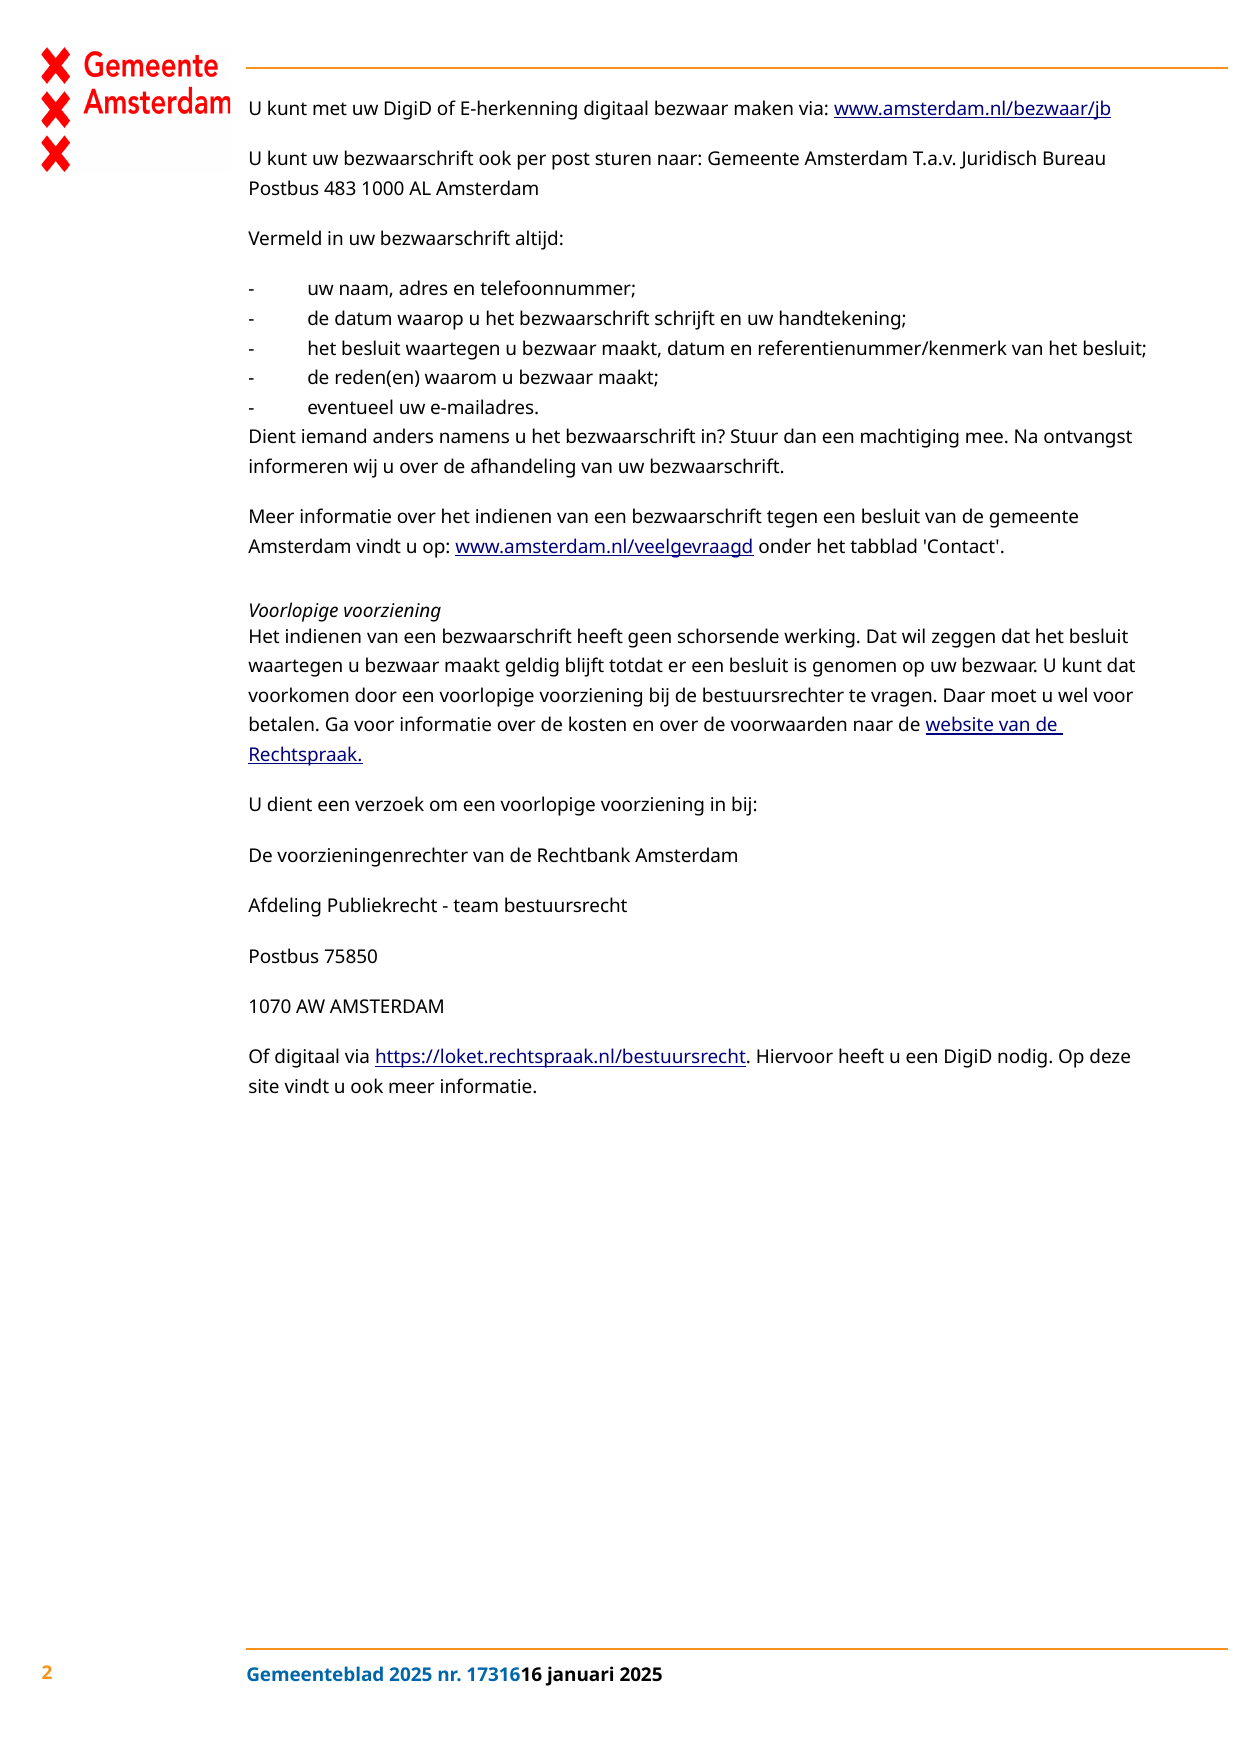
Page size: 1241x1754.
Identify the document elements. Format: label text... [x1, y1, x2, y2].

text U dient een verzoek om een voorlopige voorziening in bij: [248, 792, 1152, 817]
text Vermeld in uw bezwaarschrift altijd: [248, 225, 1152, 251]
text U kunt uw bezwaarschrift ook per post sturen naar: Gemeente Amsterdam T.a.v. Juridisch Bureau Postbus 483 1000 AL Amsterdam [248, 145, 1152, 201]
text Afdeling Publiekrecht - team bestuursrecht [248, 892, 1152, 918]
picture [41, 47, 231, 172]
text Of digitaal via https://loket.rechtspraak.nl/bestuursrecht. Hiervoor heeft u een DigiD nodig. Op deze site vindt u ook meer informatie. [248, 1044, 1152, 1099]
text Dient iemand anders namens u het bezwaarschrift in? Stuur dan een machtiging mee. Na ontvangst informeren wij u over de afhandeling van uw bezwaarschrift. [248, 423, 1152, 479]
list de datum waarop u het bezwaarschrift schrijft en uw handtekening; [248, 305, 1152, 331]
text U kunt met uw DigiD of E-herkenning digitaal bezwaar maken via: www.amsterdam.nl/bezwaar/jb [248, 95, 1152, 121]
text Het indienen van een bezwaarschrift heeft geen schorsende werking. Dat wil zeggen dat het besluit waartegen u bezwaar maakt geldig blijft totdat er een besluit is genomen op uw bezwaar. U kunt dat voorkomen door een voorlopige voorziening bij de bestuursrechter te vragen. Daar moet u wel voor betalen. Ga voor informatie over de kosten en over de voorwaarden naar de website van de Rechtspraak. [248, 623, 1152, 767]
list eventueel uw e-mailadres. [248, 394, 1152, 420]
list de reden(en) waarom u bezwaar maakt; [248, 364, 1152, 390]
text 1070 AW AMSTERDAM [248, 993, 1152, 1019]
text Postbus 75850 [248, 943, 1152, 968]
text De voorzieningenrechter van de Rechtbank Amsterdam [248, 842, 1152, 868]
text Meer informatie over het indienen van een bezwaarschrift tegen een besluit van de gemeente Amsterdam vindt u op: www.amsterdam.nl/veelgevraagd onder het tabblad 'Contact'. [248, 503, 1152, 559]
list uw naam, adres en telefoonnummer; [248, 276, 1152, 301]
text Voorlopige voorziening [248, 597, 1152, 623]
list het besluit waartegen u bezwaar maakt, datum en referentienummer/kenmerk van het besluit; [248, 335, 1152, 361]
